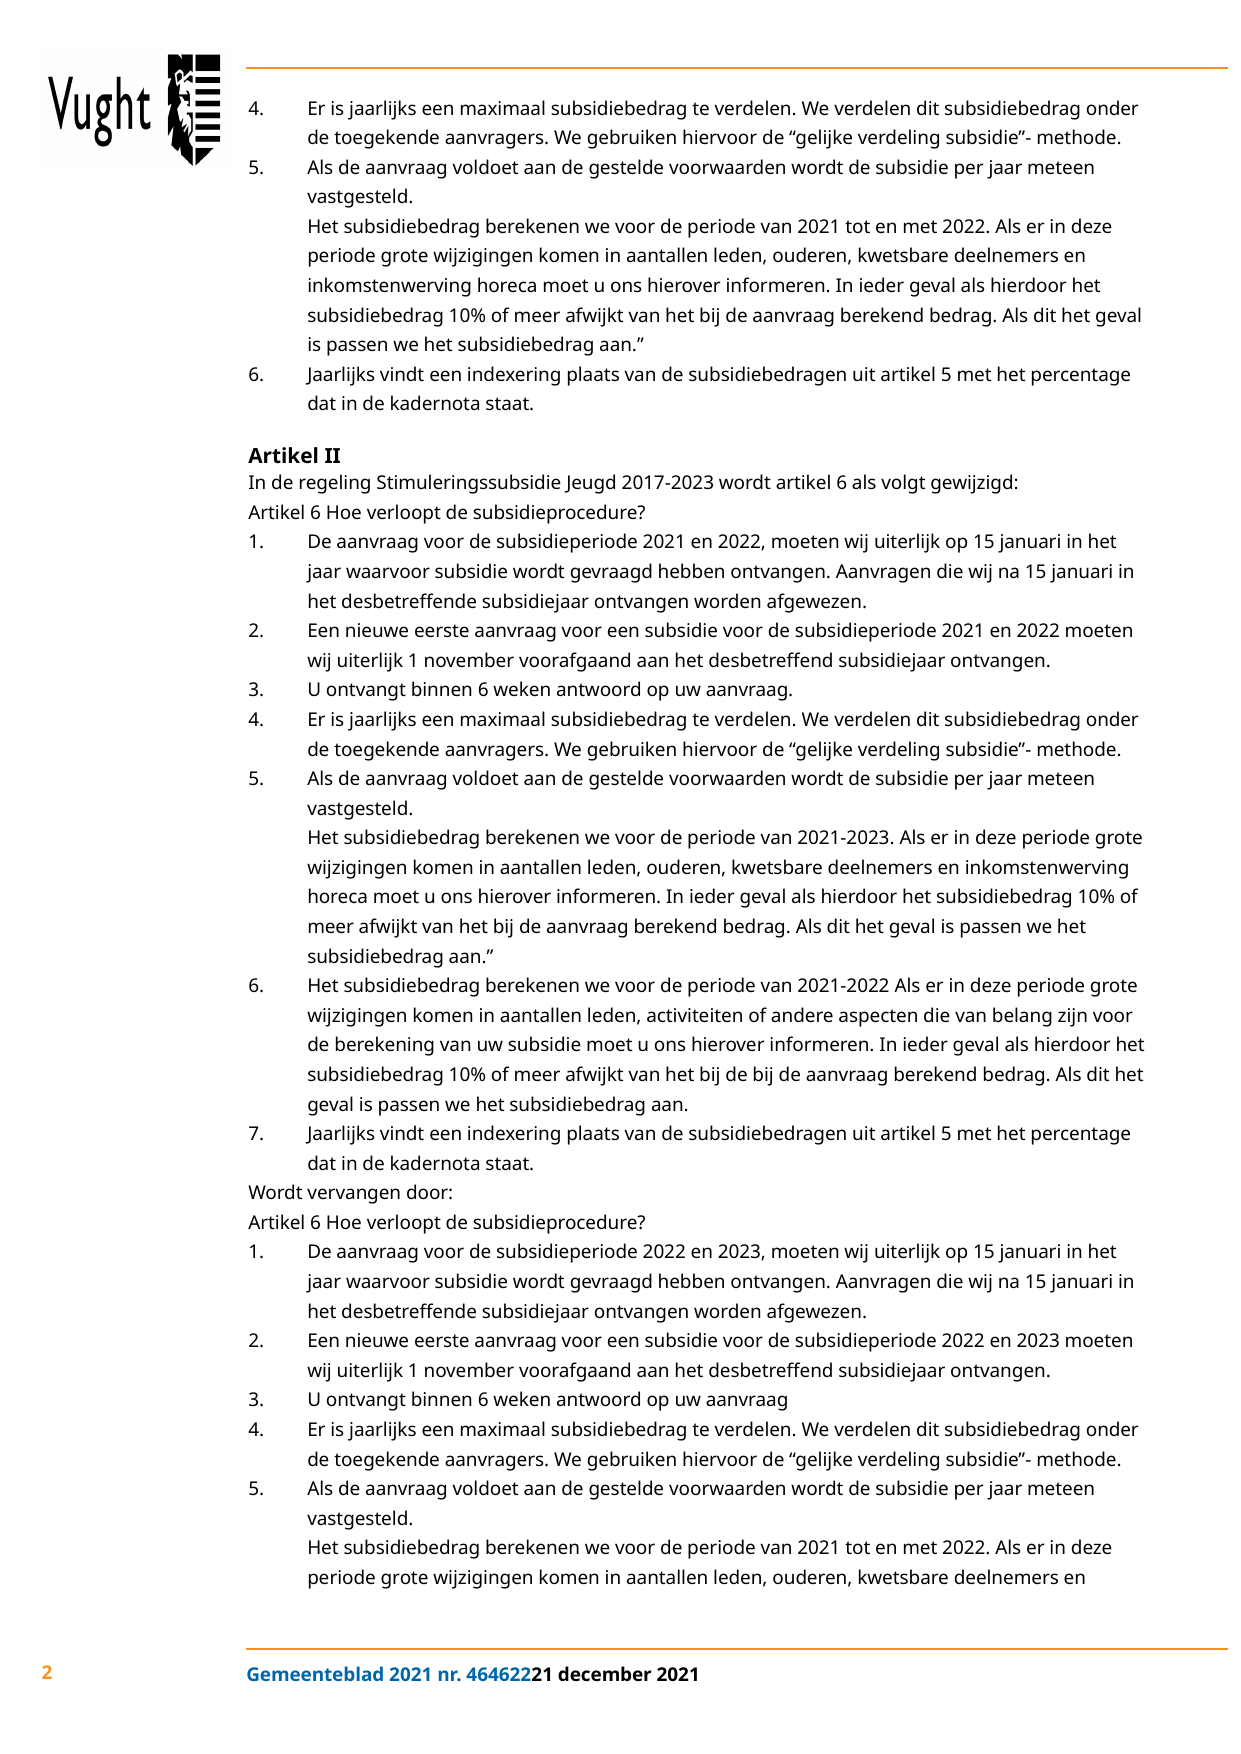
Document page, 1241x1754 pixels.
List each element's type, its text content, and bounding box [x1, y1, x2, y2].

text Artikel 6 Hoe verloopt de subsidieprocedure? [248, 1209, 1152, 1235]
list Er is jaarlijks een maximaal subsidiebedrag te verdelen. We verdelen dit subsidiebedrag onder de toegekende aanvragers. We gebruiken hiervoor de “gelijke verdeling subsidie”- methode. [248, 706, 1152, 761]
list Als de aanvraag voldoet aan de gestelde voorwaarden wordt de subsidie per jaar meteen vastgesteld. [248, 765, 1152, 821]
list Een nieuwe eerste aanvraag voor een subsidie voor de subsidieperiode 2022 en 2023 moeten wij uiterlijk 1 november voorafgaand aan het desbetreffend subsidiejaar ontvangen. [248, 1327, 1152, 1383]
list U ontvangt binnen 6 weken antwoord op uw aanvraag [248, 1387, 1152, 1412]
list Er is jaarlijks een maximaal subsidiebedrag te verdelen. We verdelen dit subsidiebedrag onder de toegekende aanvragers. We gebruiken hiervoor de “gelijke verdeling subsidie”- methode. [248, 95, 1152, 150]
list Er is jaarlijks een maximaal subsidiebedrag te verdelen. We verdelen dit subsidiebedrag onder de toegekende aanvragers. We gebruiken hiervoor de “gelijke verdeling subsidie”- methode. [248, 1416, 1152, 1471]
list Als de aanvraag voldoet aan de gestelde voorwaarden wordt de subsidie per jaar meteen vastgesteld. [248, 1475, 1152, 1531]
list U ontvangt binnen 6 weken antwoord op uw aanvraag. [248, 677, 1152, 702]
list Een nieuwe eerste aanvraag voor een subsidie voor de subsidieperiode 2021 en 2022 moeten wij uiterlijk 1 november voorafgaand aan het desbetreffend subsidiejaar ontvangen. [248, 617, 1152, 673]
list Het subsidiebedrag berekenen we voor de periode van 2021-2023. Als er in deze periode grote wijzigingen komen in aantallen leden, ouderen, kwetsbare deelnemers en inkomstenwerving horeca moet u ons hierover informeren. In ieder geval als hierdoor het subsidiebedrag 10% of meer afwijkt van het bij de aanvraag berekend bedrag. Als dit het geval is passen we het subsidiebedrag aan.” [248, 824, 1152, 968]
picture [41, 47, 231, 172]
list Het subsidiebedrag berekenen we voor de periode van 2021-2022 Als er in deze periode grote wijzigingen komen in aantallen leden, activiteiten of andere aspecten die van belang zijn voor de berekening van uw subsidie moet u ons hierover informeren. In ieder geval als hierdoor het subsidiebedrag 10% of meer afwijkt van het bij de bij de aanvraag berekend bedrag. Als dit het geval is passen we het subsidiebedrag aan. [248, 972, 1152, 1116]
text Wordt vervangen door: [248, 1179, 1152, 1205]
text Artikel 6 Hoe verloopt de subsidieprocedure? [248, 499, 1152, 525]
text Artikel II [248, 441, 1152, 469]
list Als de aanvraag voldoet aan de gestelde voorwaarden wordt de subsidie per jaar meteen vastgesteld. [248, 154, 1152, 209]
list Jaarlijks vindt een indexering plaats van de subsidiebedragen uit artikel 5 met het percentage dat in de kadernota staat. [248, 1120, 1152, 1176]
list De aanvraag voor de subsidieperiode 2022 en 2023, moeten wij uiterlijk op 15 januari in het jaar waarvoor subsidie wordt gevraagd hebben ontvangen. Aanvragen die wij na 15 januari in het desbetreffende subsidiejaar ontvangen worden afgewezen. [248, 1239, 1152, 1323]
list De aanvraag voor de subsidieperiode 2021 en 2022, moeten wij uiterlijk op 15 januari in het jaar waarvoor subsidie wordt gevraagd hebben ontvangen. Aanvragen die wij na 15 januari in het desbetreffende subsidiejaar ontvangen worden afgewezen. [248, 529, 1152, 613]
list Het subsidiebedrag berekenen we voor de periode van 2021 tot en met 2022. Als er in deze periode grote wijzigingen komen in aantallen leden, ouderen, kwetsbare deelnemers en inkomstenwerving horeca moet u ons hierover informeren. In ieder geval als hierdoor het subsidiebedrag 10% of meer afwijkt van het bij de aanvraag berekend bedrag. Als dit het geval is passen we het subsidiebedrag aan.” [248, 213, 1152, 357]
list Het subsidiebedrag berekenen we voor de periode van 2021 tot en met 2022. Als er in deze periode grote wijzigingen komen in aantallen leden, ouderen, kwetsbare deelnemers en [248, 1534, 1152, 1590]
list Jaarlijks vindt een indexering plaats van de subsidiebedragen uit artikel 5 met het percentage dat in de kadernota staat. [248, 361, 1152, 416]
text In de regeling Stimuleringssubsidie Jeugd 2017-2023 wordt artikel 6 als volgt gewijzigd: [248, 469, 1152, 495]
